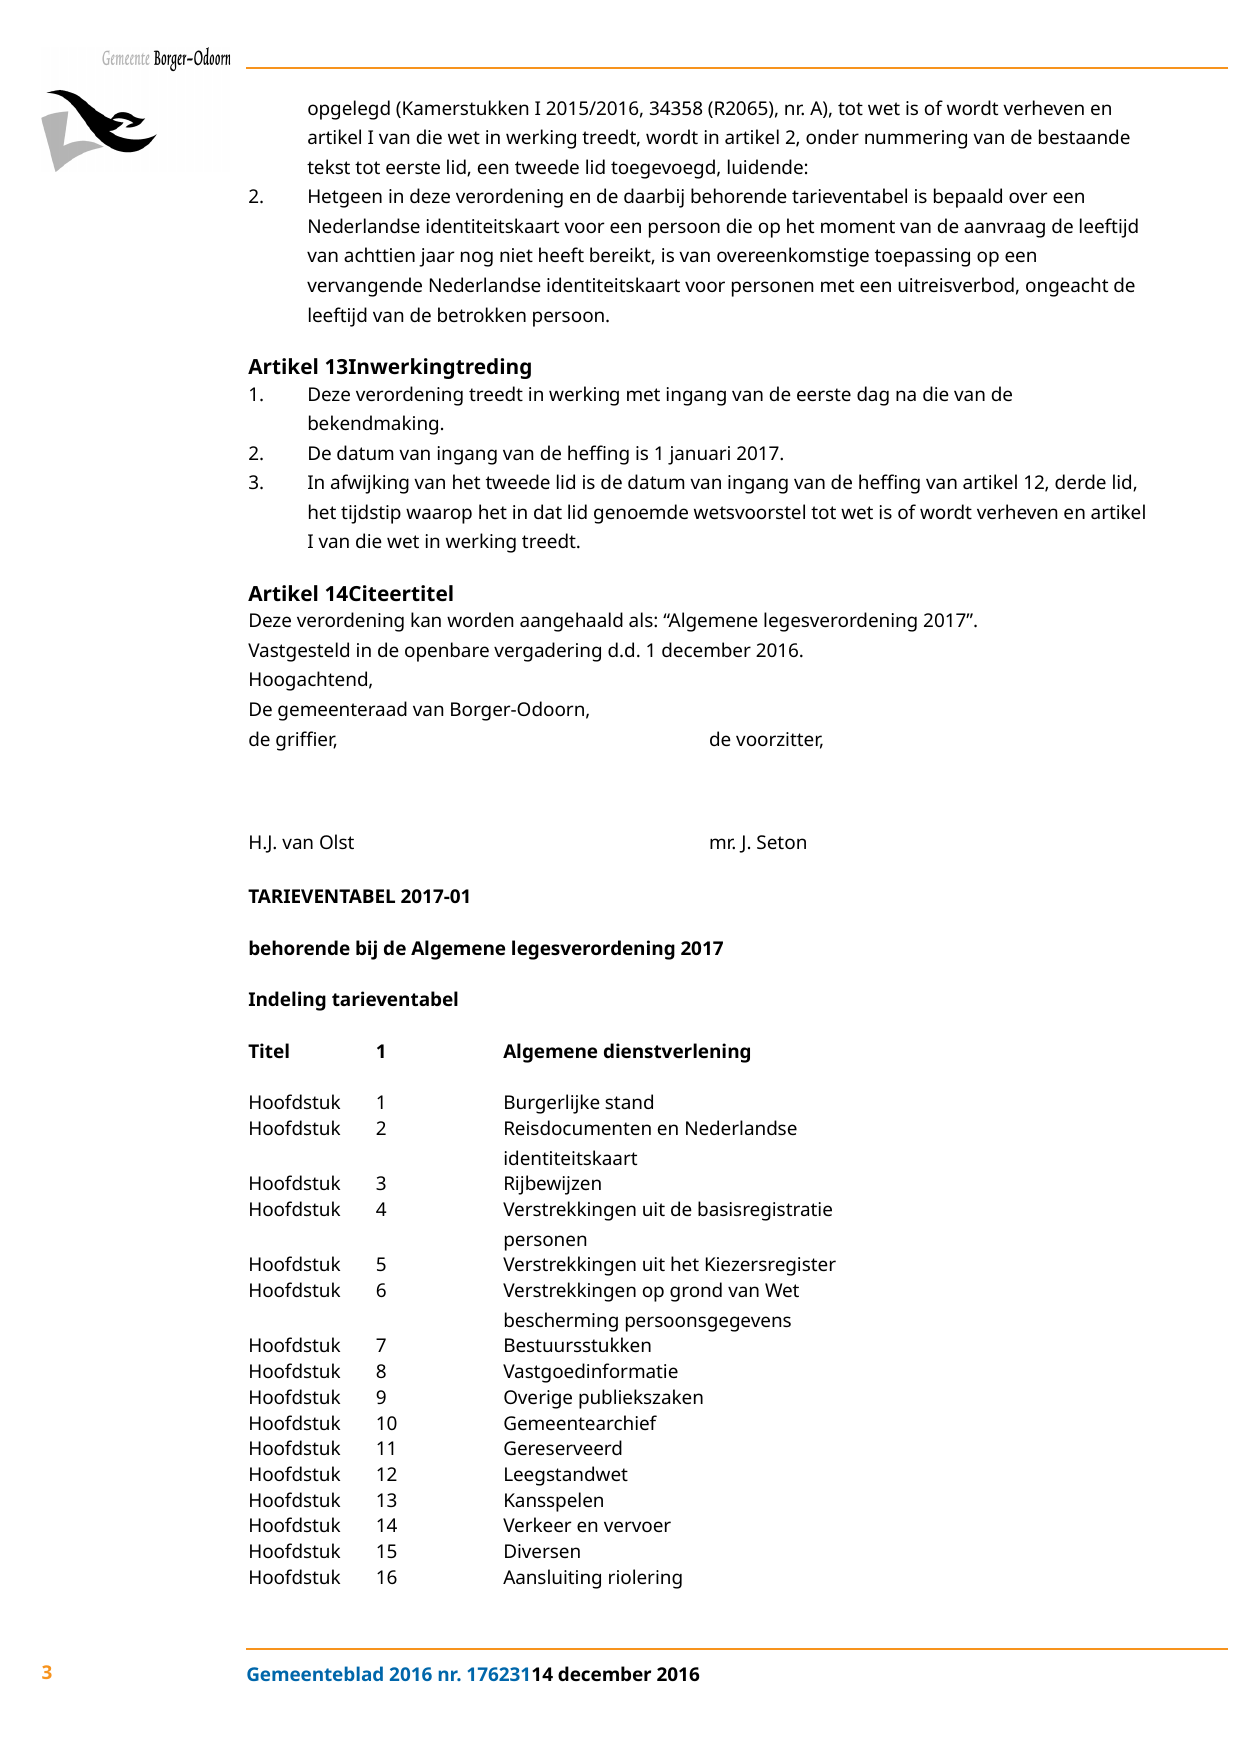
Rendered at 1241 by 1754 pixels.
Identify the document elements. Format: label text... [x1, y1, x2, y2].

table_cell [1024, 909, 1152, 935]
table_cell mr. J. Seton [709, 829, 1152, 854]
table_cell [1024, 1436, 1152, 1461]
table_cell Hoofdstuk [248, 1513, 376, 1538]
table_cell [897, 1513, 1024, 1538]
list Deze verordening treedt in werking met ingang van de eerste dag na die van de bekendmaking. [248, 381, 1152, 436]
table_cell [897, 1090, 1024, 1115]
table_cell Hoofdstuk [248, 1564, 376, 1590]
table_cell [1024, 1513, 1152, 1538]
table_cell 9 [376, 1384, 503, 1410]
table_header [248, 858, 376, 884]
table_cell [1024, 961, 1152, 987]
text Vastgesteld in de openbare vergadering d.d. 1 december 2016. [248, 637, 1152, 663]
table_cell [1024, 1171, 1152, 1196]
table_cell [1024, 1384, 1152, 1410]
table_cell [376, 1012, 503, 1038]
table_cell Verstrekkingen uit de basisregistratie personen [503, 1196, 897, 1252]
table_cell [1024, 1038, 1152, 1064]
table_cell [897, 1436, 1024, 1461]
table_cell Hoofdstuk [248, 1333, 376, 1358]
table_cell [503, 909, 897, 935]
table_cell Verstrekkingen uit het Kiezersregister [503, 1252, 897, 1277]
table_cell [897, 1487, 1024, 1513]
table_cell Hoofdstuk [248, 1461, 376, 1487]
table_cell [248, 778, 709, 803]
table_cell [1024, 1358, 1152, 1384]
table_cell Burgerlijke stand [503, 1090, 897, 1115]
table_cell Overige publiekszaken [503, 1384, 897, 1410]
table_cell 15 [376, 1539, 503, 1564]
table_cell [897, 1564, 1024, 1590]
table_cell [248, 909, 376, 935]
table_cell [1024, 1196, 1152, 1252]
table_cell 4 [376, 1196, 503, 1252]
table_cell [897, 1539, 1024, 1564]
text Artikel 14Citeertitel [248, 579, 1152, 607]
text Hoogachtend, [248, 667, 1152, 692]
table_cell Verkeer en vervoer [503, 1513, 897, 1538]
table_cell [248, 803, 709, 829]
table_header [503, 858, 897, 884]
table_cell [1024, 1277, 1152, 1333]
table_cell [709, 803, 1152, 829]
list In afwijking van het tweede lid is de datum van ingang van de heffing van artikel 12, derde lid, het tijdstip waarop het in dat lid genoemde wetsvoorstel tot wet is of wordt verheven en artikel I van die wet in werking treedt. [248, 469, 1152, 554]
table_cell [709, 778, 1152, 803]
table_cell [1024, 1539, 1152, 1564]
table_cell Aansluiting riolering [503, 1564, 897, 1590]
table_cell [248, 1012, 376, 1038]
table_cell [897, 1461, 1024, 1487]
text Deze verordening kan worden aangehaald als: “Algemene legesverordening 2017”. [248, 607, 1152, 633]
table_cell [1024, 1461, 1152, 1487]
table_cell [897, 1333, 1024, 1358]
list De datum van ingang van de heffing is 1 januari 2017. [248, 440, 1152, 466]
table_cell Bestuursstukken [503, 1333, 897, 1358]
table_cell [1024, 1487, 1152, 1513]
table_cell Gereserveerd [503, 1436, 897, 1461]
table_cell [1024, 1115, 1152, 1171]
table_cell H.J. van Olst [248, 829, 709, 854]
text Artikel 13Inwerkingtreding [248, 352, 1152, 381]
table_cell Rijbewijzen [503, 1171, 897, 1196]
table_cell 3 [376, 1171, 503, 1196]
table_cell [897, 1384, 1024, 1410]
picture [41, 47, 231, 172]
table_cell Hoofdstuk [248, 1539, 376, 1564]
table_cell [248, 1064, 376, 1089]
table_cell 1 [376, 1038, 503, 1064]
table_cell 12 [376, 1461, 503, 1487]
table_header de voorzitter, [709, 726, 1152, 752]
table_header [897, 858, 1024, 884]
table_cell 7 [376, 1333, 503, 1358]
table_cell Indeling tarieventabel [248, 987, 1152, 1012]
table_cell Verstrekkingen op grond van Wet bescherming persoonsgegevens [503, 1277, 897, 1333]
table_cell Algemene dienstverlening [503, 1038, 897, 1064]
table_cell Kansspelen [503, 1487, 897, 1513]
table_cell 16 [376, 1564, 503, 1590]
table_cell [503, 1064, 897, 1089]
table_cell Hoofdstuk [248, 1196, 376, 1252]
table_header de griffier, [248, 726, 709, 752]
table_cell behorende bij de Algemene legesverordening 2017 [248, 935, 1152, 961]
table_cell [897, 1196, 1024, 1252]
table_cell Hoofdstuk [248, 1384, 376, 1410]
table_cell [897, 1012, 1024, 1038]
table_cell 6 [376, 1277, 503, 1333]
table_cell Hoofdstuk [248, 1487, 376, 1513]
table_cell [1024, 1012, 1152, 1038]
table_cell [376, 1064, 503, 1089]
table_cell 2 [376, 1115, 503, 1171]
table_cell 13 [376, 1487, 503, 1513]
table_cell [709, 752, 1152, 777]
table_cell [897, 909, 1024, 935]
table_header [376, 858, 503, 884]
table_cell Hoofdstuk [248, 1252, 376, 1277]
table_cell 10 [376, 1410, 503, 1436]
table_cell [1024, 1252, 1152, 1277]
table_cell [248, 961, 376, 987]
table_cell Hoofdstuk [248, 1436, 376, 1461]
list opgelegd (Kamerstukken I 2015/2016, 34358 (R2065), nr. A), tot wet is of wordt verheven en artikel I van die wet in werking treedt, wordt in artikel 2, onder nummering van de bestaande tekst tot eerste lid, een tweede lid toegevoegd, luidende: [248, 95, 1152, 180]
table_cell [897, 1277, 1024, 1333]
table_cell Hoofdstuk [248, 1171, 376, 1196]
table_cell [897, 1171, 1024, 1196]
table_cell [376, 961, 503, 987]
table_cell Leegstandwet [503, 1461, 897, 1487]
table_cell TARIEVENTABEL 2017-01 [248, 884, 1152, 909]
table_cell [1024, 1090, 1152, 1115]
text De gemeenteraad van Borger-Odoorn, [248, 696, 1152, 722]
table_cell [897, 1064, 1024, 1089]
table_cell Diversen [503, 1539, 897, 1564]
table_cell Hoofdstuk [248, 1115, 376, 1171]
table_cell [897, 1252, 1024, 1277]
table_cell [897, 1038, 1024, 1064]
table_cell [1024, 1333, 1152, 1358]
table_cell [503, 1012, 897, 1038]
table_cell Hoofdstuk [248, 1277, 376, 1333]
table_cell [897, 1115, 1024, 1171]
table_cell [248, 752, 709, 777]
table_cell [897, 1358, 1024, 1384]
table_cell 5 [376, 1252, 503, 1277]
table_cell [1024, 1064, 1152, 1089]
table_cell Gemeentearchief [503, 1410, 897, 1436]
table_cell [1024, 1410, 1152, 1436]
table_cell Titel [248, 1038, 376, 1064]
table_cell 8 [376, 1358, 503, 1384]
table_cell 14 [376, 1513, 503, 1538]
table_cell [376, 909, 503, 935]
table_cell [897, 1410, 1024, 1436]
table_cell Vastgoedinformatie [503, 1358, 897, 1384]
table_cell Reisdocumenten en Nederlandse identiteitskaart [503, 1115, 897, 1171]
table_cell [897, 961, 1024, 987]
table_cell 1 [376, 1090, 503, 1115]
table_cell Hoofdstuk [248, 1090, 376, 1115]
table_cell 11 [376, 1436, 503, 1461]
list Hetgeen in deze verordening en de daarbij behorende tarieventabel is bepaald over een Nederlandse identiteitskaart voor een persoon die op het moment van de aanvraag de leeftijd van achttien jaar nog niet heeft bereikt, is van overeenkomstige toepassing op een vervangende Nederlandse identiteitskaart voor personen met een uitreisverbod, ongeacht de leeftijd van de betrokken persoon. [248, 183, 1152, 328]
table_header [1024, 858, 1152, 884]
table_cell [1024, 1564, 1152, 1590]
table_cell Hoofdstuk [248, 1410, 376, 1436]
table_cell Hoofdstuk [248, 1358, 376, 1384]
table_cell [503, 961, 897, 987]
